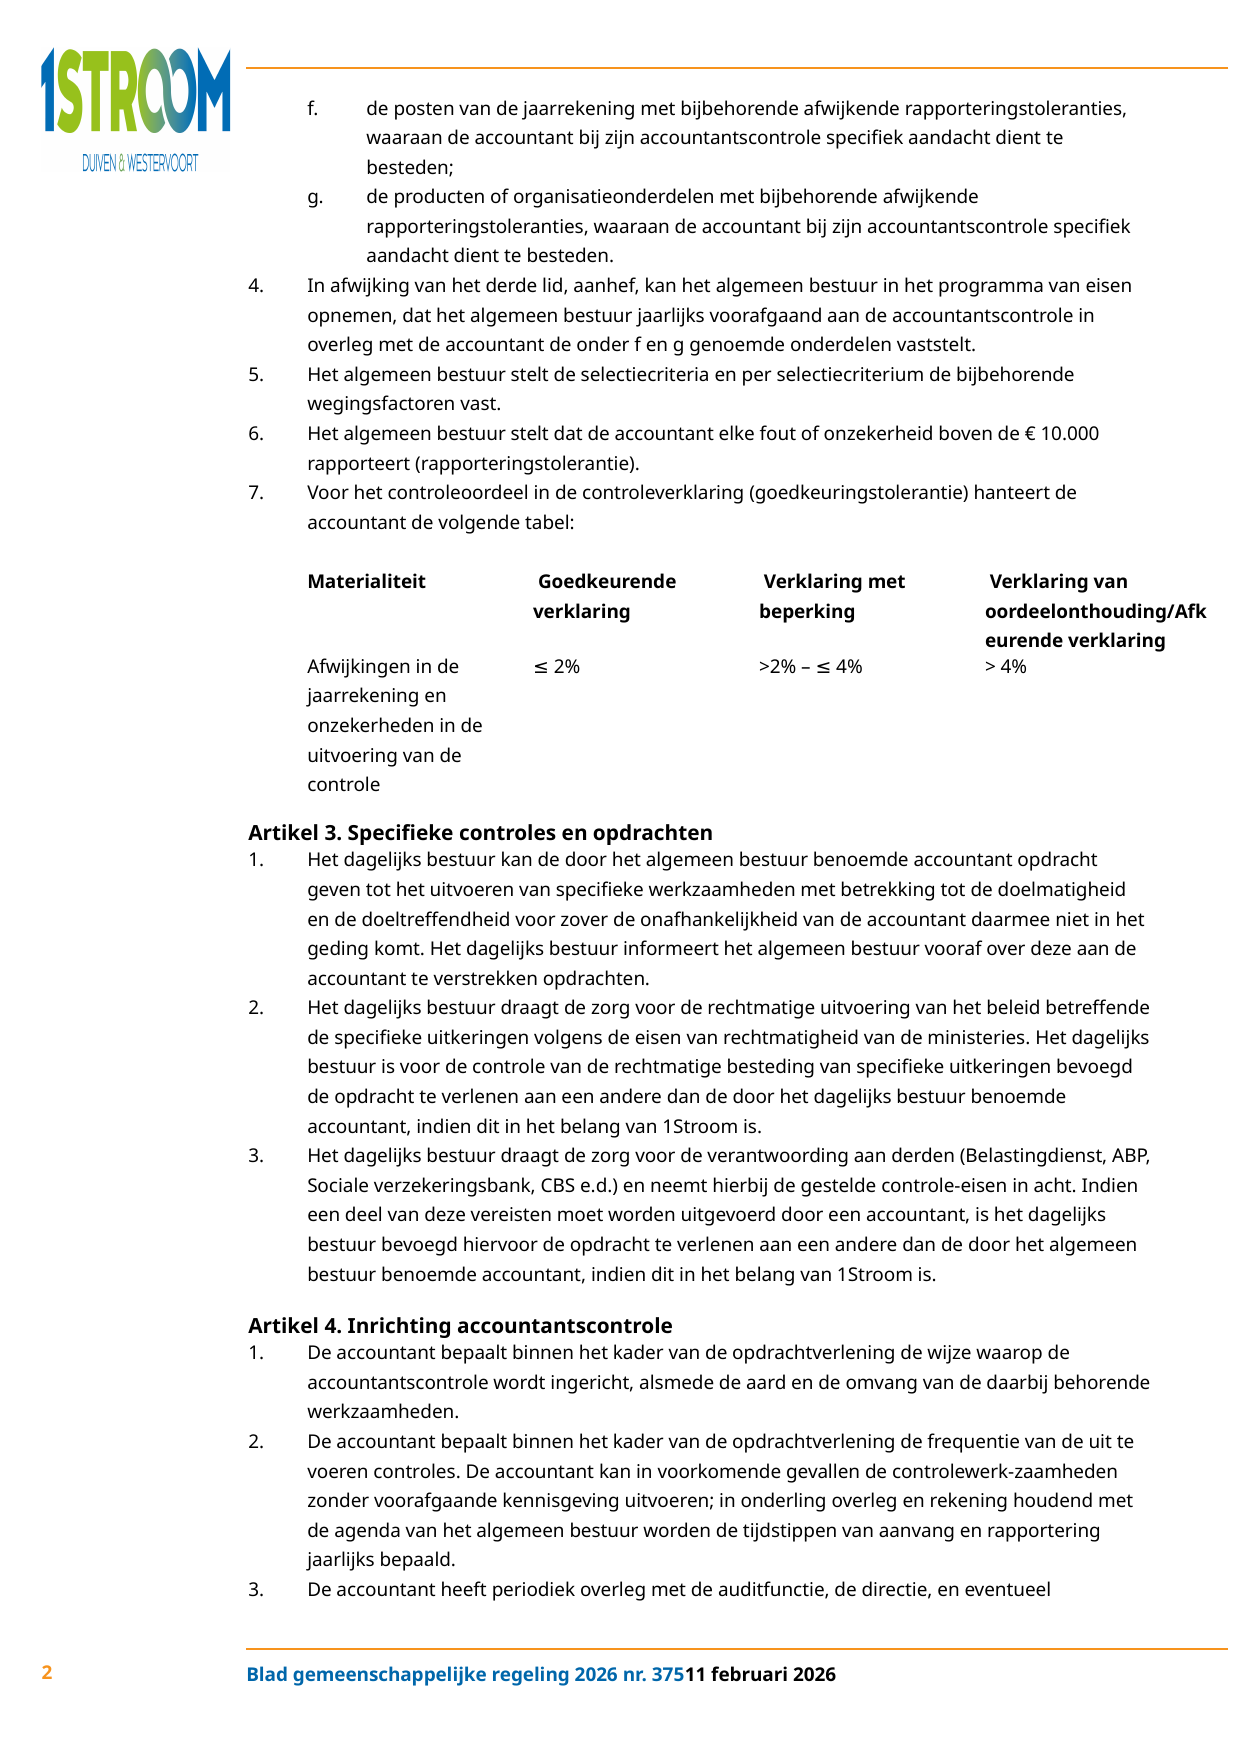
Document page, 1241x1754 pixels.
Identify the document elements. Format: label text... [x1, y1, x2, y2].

text Artikel 4. Inrichting accountantscontrole [248, 1311, 1152, 1339]
list De accountant bepaalt binnen het kader van de opdrachtverlening de frequentie van de uit te voeren controles. De accountant kan in voorkomende gevallen de controlewerk-zaamheden zonder voorafgaande kennisgeving uitvoeren; in onderling overleg en rekening houdend met de agenda van het algemeen bestuur worden de tijdstippen van aanvang en rapportering jaarlijks bepaald. [248, 1428, 1152, 1572]
list Het algemeen bestuur stelt de selectiecriteria en per selectiecriterium de bijbehorende wegingsfactoren vast. [248, 361, 1152, 416]
table_cell Afwijkingen in de jaarrekening en onzekerheden in de uitvoering van de controle [307, 653, 533, 797]
list Het dagelijks bestuur draagt de zorg voor de rechtmatige uitvoering van het beleid betreffende de specifieke uitkeringen volgens de eisen van rechtmatigheid van de ministeries. Het dagelijks bestuur is voor de controle van de rechtmatige besteding van specifieke uitkeringen bevoegd de opdracht te verlenen aan een andere dan de door het dagelijks bestuur benoemde accountant, indien dit in het belang van 1Stroom is. [248, 994, 1152, 1138]
list de posten van de jaarrekening met bijbehorende afwijkende rapporteringstoleranties, waaraan de accountant bij zijn accountantscontrole specifiek aandacht dient te besteden; [307, 95, 1152, 180]
list Het dagelijks bestuur draagt de zorg voor de verantwoording aan derden (Belastingdienst, ABP, Sociale verzekeringsbank, CBS e.d.) en neemt hierbij de gestelde controle-eisen in acht. Indien een deel van deze vereisten moet worden uitgevoerd door een accountant, is het dagelijks bestuur bevoegd hiervoor de opdracht te verlenen aan een andere dan de door het algemeen bestuur benoemde accountant, indien dit in het belang van 1Stroom is. [248, 1142, 1152, 1286]
table_cell ≤ 2% [533, 653, 759, 797]
list de producten of organisatieonderdelen met bijbehorende afwijkende rapporteringstoleranties, waaraan de accountant bij zijn accountantscontrole specifiek aandacht dient te besteden. [307, 183, 1152, 268]
list Het algemeen bestuur stelt dat de accountant elke fout of onzekerheid boven de € 10.000 rapporteert (rapporteringstolerantie). [248, 420, 1152, 476]
table_cell >2% – ≤ 4% [759, 653, 985, 797]
list De accountant bepaalt binnen het kader van de opdrachtverlening de wijze waarop de accountantscontrole wordt ingericht, alsmede de aard en de omvang van de daarbij behorende werkzaamheden. [248, 1339, 1152, 1424]
table_cell > 4% [985, 653, 1211, 797]
list Voor het controleoordeel in de controleverklaring (goedkeuringstolerantie) hanteert de accountant de volgende tabel: [248, 479, 1152, 535]
picture [41, 47, 231, 172]
table_header Materialiteit [307, 568, 533, 653]
table_header Verklaring met beperking [759, 568, 985, 653]
table_header Verklaring van oordeelonthouding/Afkeurende verklaring [985, 568, 1211, 653]
table_header Goedkeurende verklaring [533, 568, 759, 653]
list Het dagelijks bestuur kan de door het algemeen bestuur benoemde accountant opdracht geven tot het uitvoeren van specifieke werkzaamheden met betrekking tot de doelmatigheid en de doeltreffendheid voor zover de onafhankelijkheid van de accountant daarmee niet in het geding komt. Het dagelijks bestuur informeert het algemeen bestuur vooraf over deze aan de accountant te verstrekken opdrachten. [248, 847, 1152, 991]
text Artikel 3. Specifieke controles en opdrachten [248, 818, 1152, 847]
list In afwijking van het derde lid, aanhef, kan het algemeen bestuur in het programma van eisen opnemen, dat het algemeen bestuur jaarlijks voorafgaand aan de accountantscontrole in overleg met de accountant de onder f en g genoemde onderdelen vaststelt. [248, 272, 1152, 357]
list De accountant heeft periodiek overleg met de auditfunctie, de directie, en eventueel [248, 1576, 1152, 1602]
